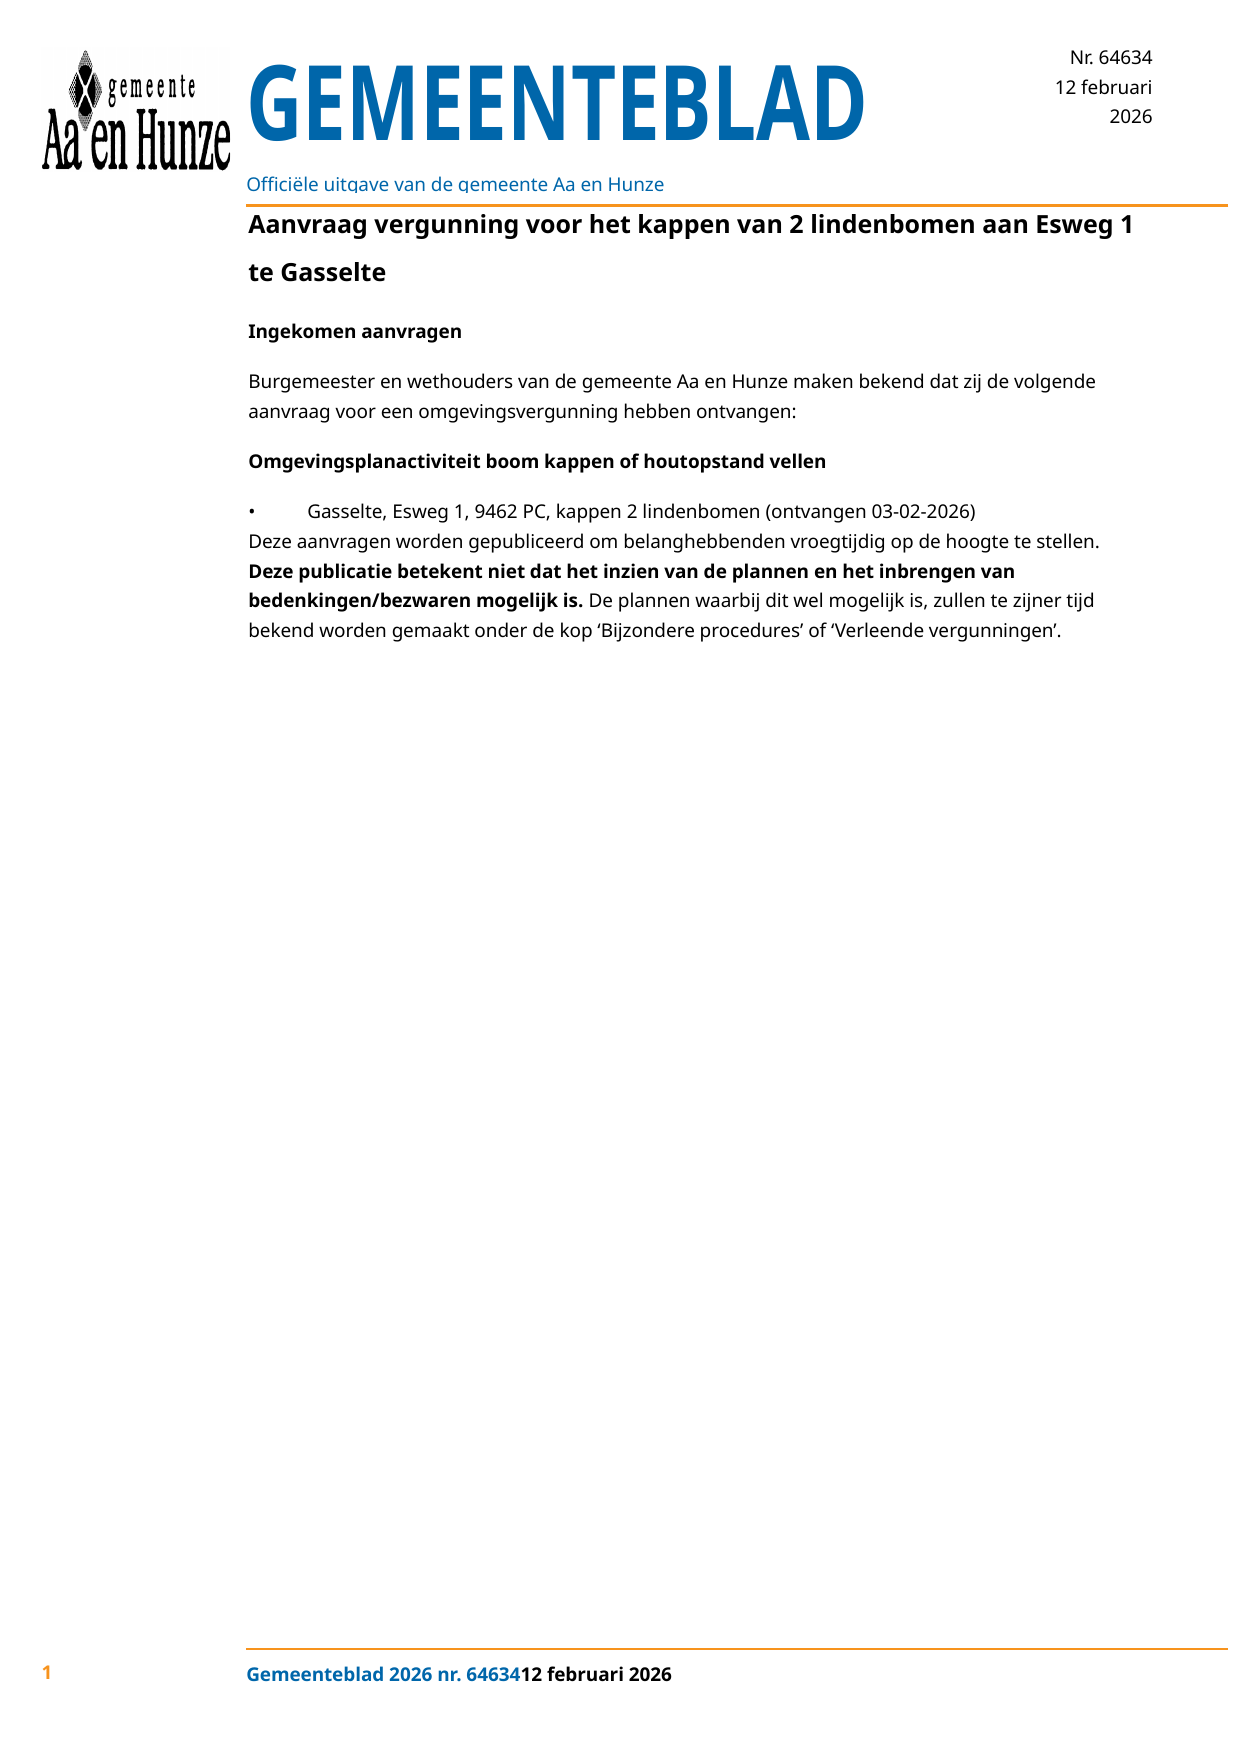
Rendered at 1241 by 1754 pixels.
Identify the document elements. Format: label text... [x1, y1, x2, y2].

text Aanvraag vergunning voor het kappen van 2 lindenbomen aan Esweg 1 te Gasselte [248, 207, 1152, 288]
text Omgevingsplanactiviteit boom kappen of houtopstand vellen [248, 448, 1152, 474]
list Gasselte, Esweg 1, 9462 PC, kappen 2 lindenbomen (ontvangen 03-02-2026) [248, 499, 1152, 524]
text Ingekomen aanvragen [248, 318, 1152, 344]
picture [41, 47, 231, 172]
text Deze aanvragen worden gepubliceerd om belanghebbenden vroegtijdig op de hoogte te stellen. Deze publicatie betekent niet dat het inzien van de plannen en het inbrengen van bedenkingen/bezwaren mogelijk is. De plannen waarbij dit wel mogelijk is, zullen te zijner tijd bekend worden gemaakt onder de kop ‘Bijzondere procedures’ of ‘Verleende vergunningen’. [248, 528, 1152, 643]
text Burgemeester en wethouders van de gemeente Aa en Hunze maken bekend dat zij de volgende aanvraag voor een omgevingsvergunning hebben ontvangen: [248, 368, 1152, 424]
